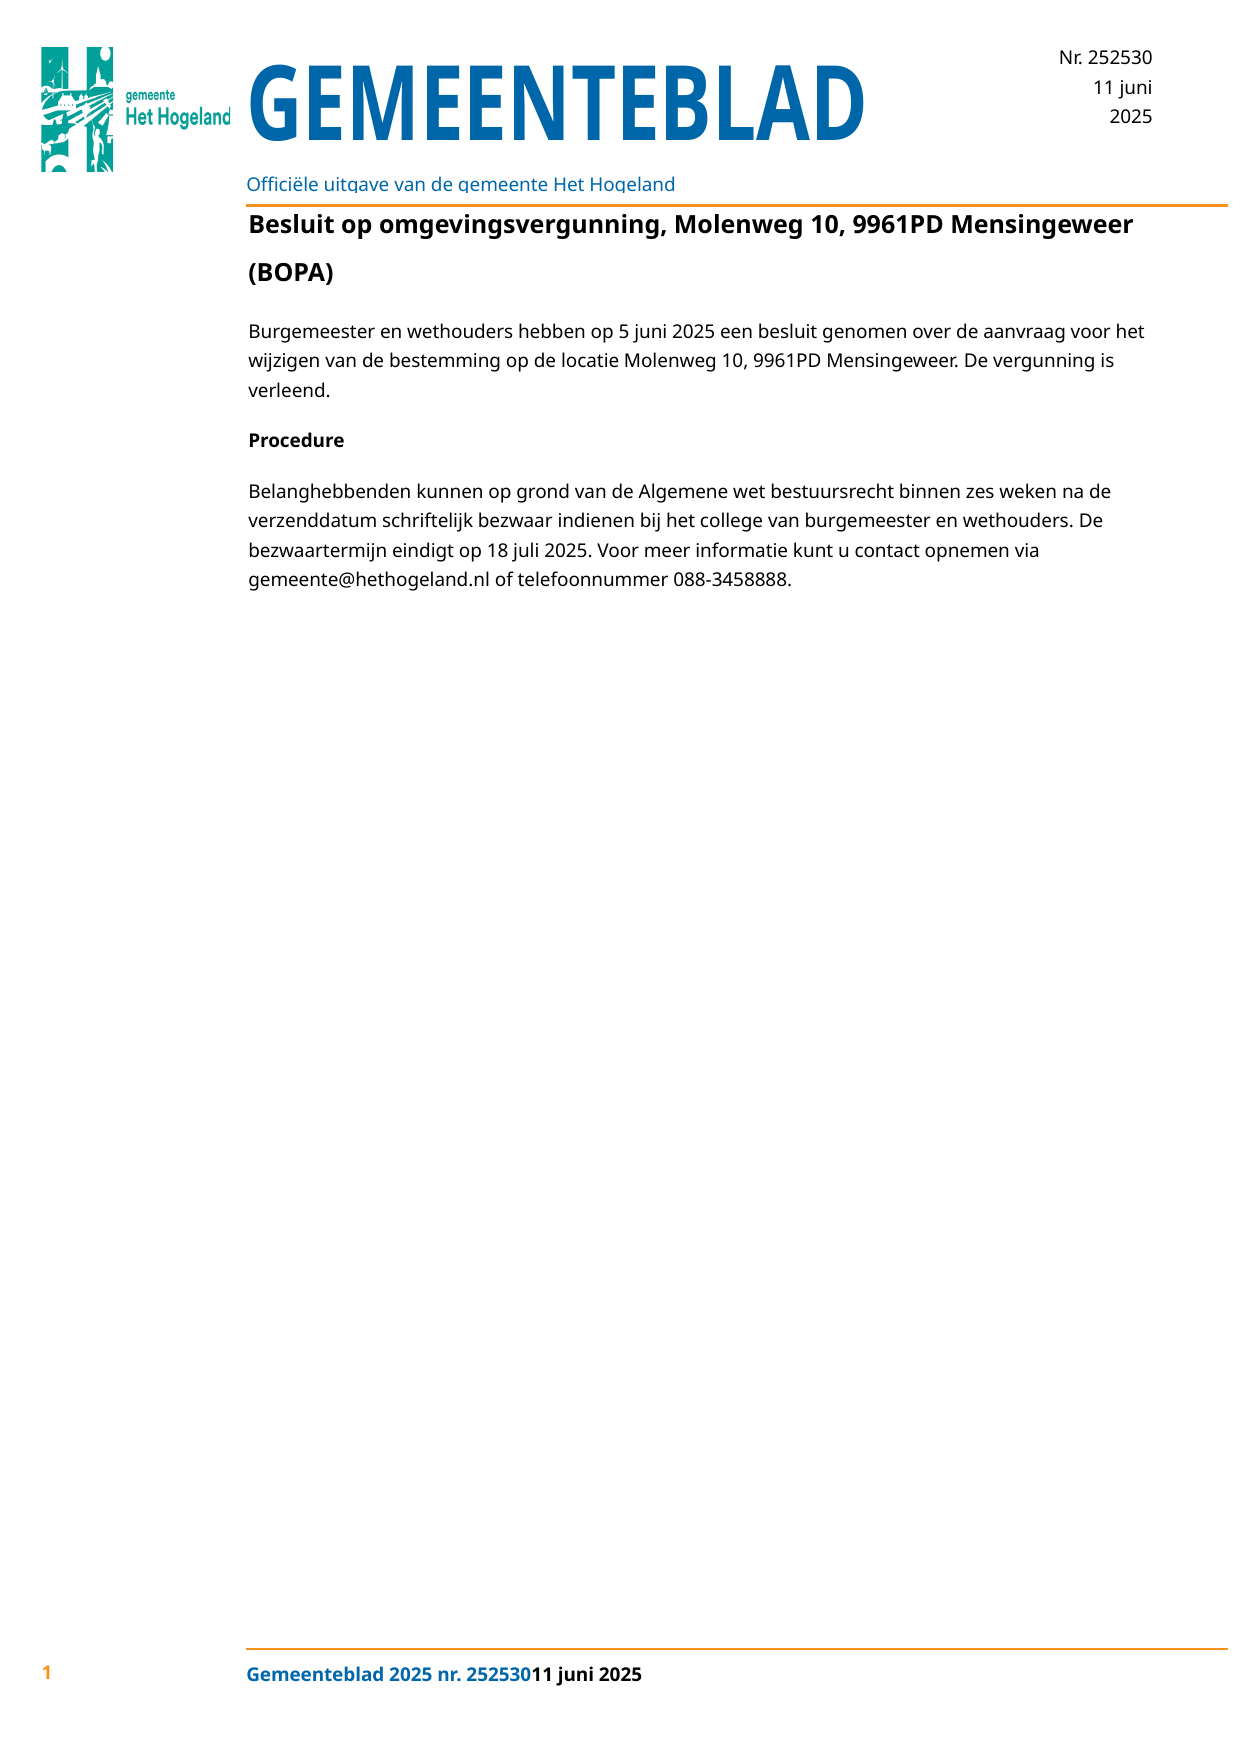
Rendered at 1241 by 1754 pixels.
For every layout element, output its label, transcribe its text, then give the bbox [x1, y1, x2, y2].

picture [41, 47, 231, 172]
text Procedure [248, 427, 1152, 453]
text Burgemeester en wethouders hebben op 5 juni 2025 een besluit genomen over de aanvraag voor het wijzigen van de bestemming op de locatie Molenweg 10, 9961PD Mensingeweer. De vergunning is verleend. [248, 318, 1152, 403]
text Besluit op omgevingsvergunning, Molenweg 10, 9961PD Mensingeweer (BOPA) [248, 207, 1152, 288]
text Belanghebbenden kunnen op grond van de Algemene wet bestuursrecht binnen zes weken na de verzenddatum schriftelijk bezwaar indienen bij het college van burgemeester en wethouders. De bezwaartermijn eindigt op 18 juli 2025. Voor meer informatie kunt u contact opnemen via gemeente@hethogeland.nl of telefoonnummer 088-3458888. [248, 478, 1152, 592]
